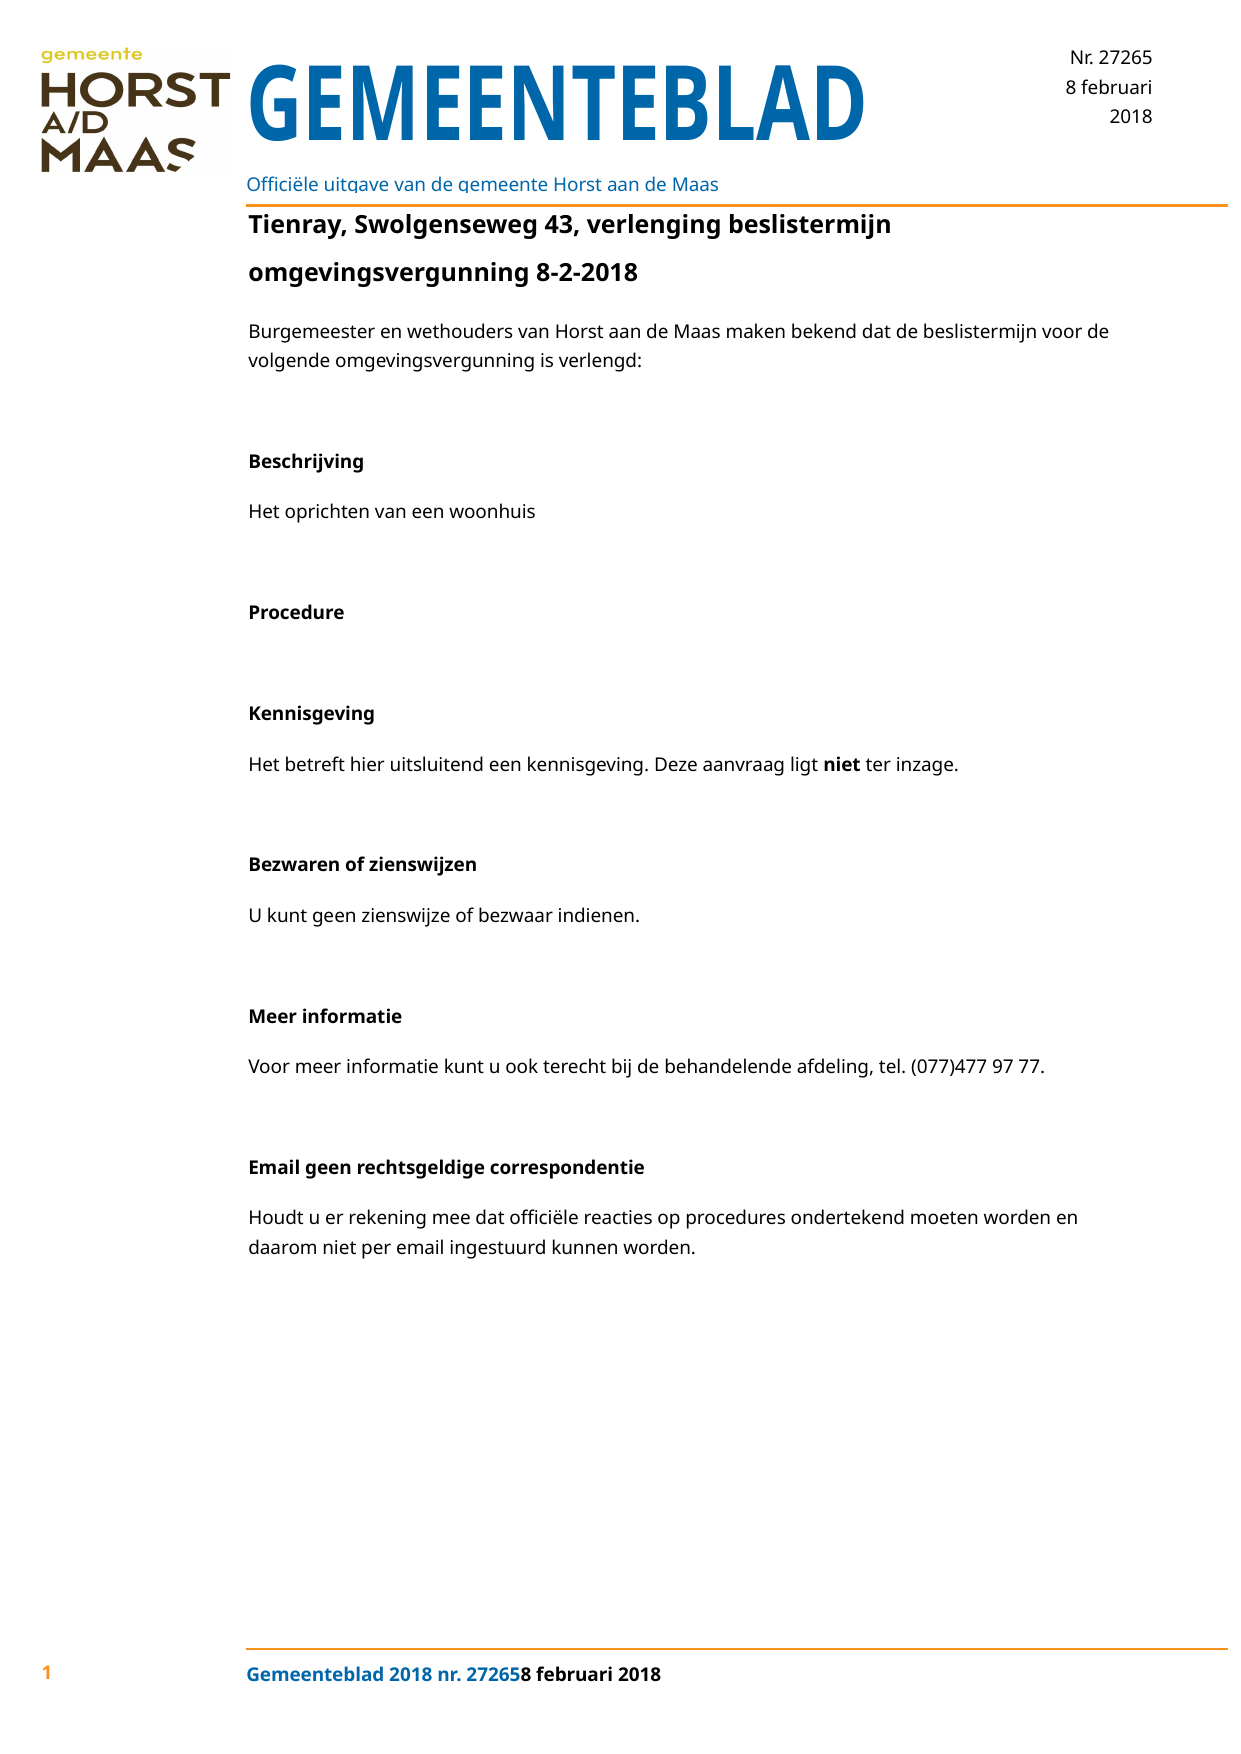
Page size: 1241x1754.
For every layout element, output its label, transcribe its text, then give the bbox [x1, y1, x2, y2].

text Burgemeester en wethouders van Horst aan de Maas maken bekend dat de beslistermijn voor de volgende omgevingsvergunning is verlengd: [248, 318, 1152, 373]
text Bezwaren of zienswijzen [248, 852, 1152, 877]
text U kunt geen zienswijze of bezwaar indienen. [248, 902, 1152, 928]
text Kennisgeving [248, 700, 1152, 726]
text Tienray, Swolgenseweg 43, verlenging beslistermijn omgevingsvergunning 8-2-2018 [248, 207, 1152, 288]
text Beschrijving [248, 448, 1152, 474]
text Het oprichten van een woonhuis [248, 499, 1152, 524]
text Meer informatie [248, 1003, 1152, 1029]
text Voor meer informatie kunt u ook terecht bij de behandelende afdeling, tel. (077)477 97 77. [248, 1053, 1152, 1079]
picture [41, 47, 231, 172]
text Houdt u er rekening mee dat officiële reacties op procedures ondertekend moeten worden en daarom niet per email ingestuurd kunnen worden. [248, 1204, 1152, 1260]
text Het betreft hier uitsluitend een kennisgeving. Deze aanvraag ligt niet ter inzage. [248, 751, 1152, 777]
text Procedure [248, 599, 1152, 625]
text Email geen rechtsgeldige correspondentie [248, 1154, 1152, 1180]
